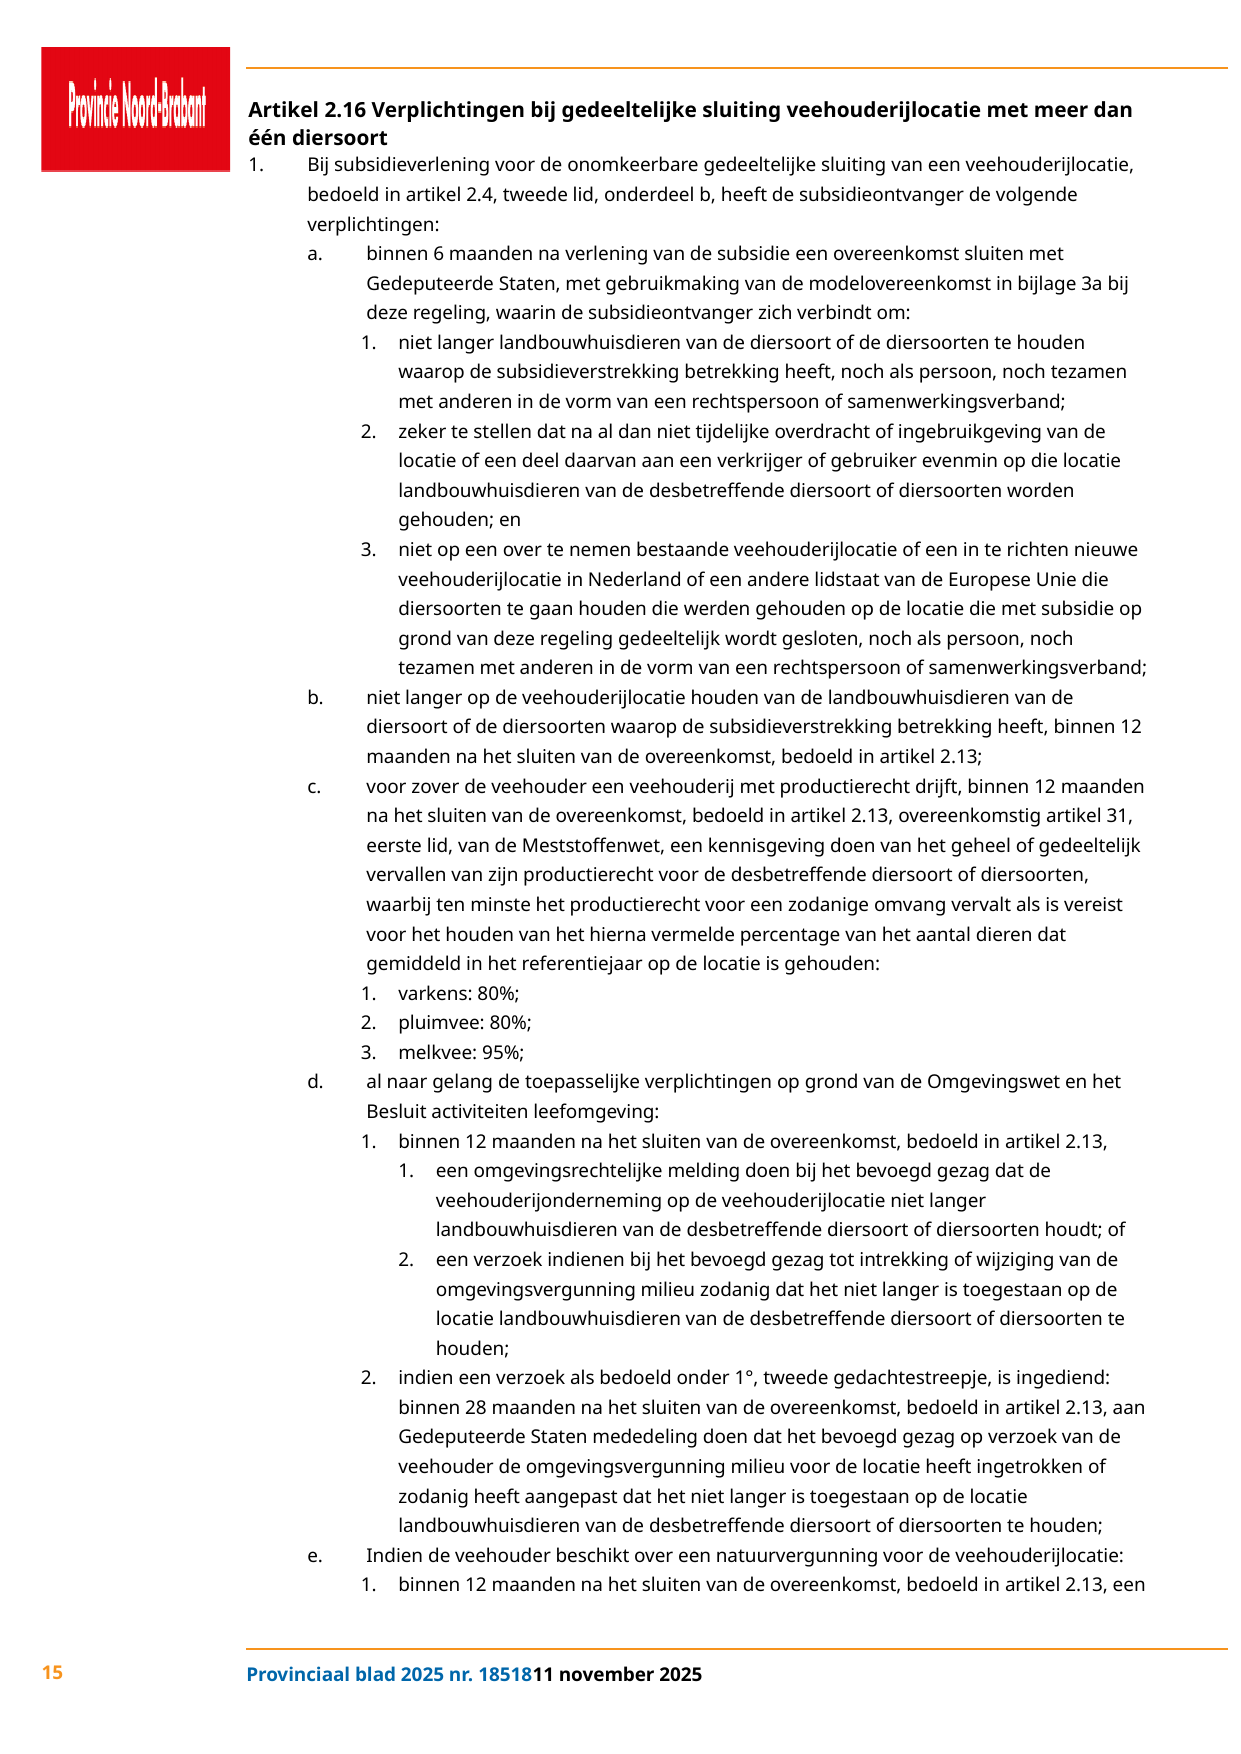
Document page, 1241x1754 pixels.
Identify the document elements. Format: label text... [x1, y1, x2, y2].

list binnen 12 maanden na het sluiten van de overeenkomst, bedoeld in artikel 2.13, een [361, 1572, 1152, 1597]
picture [41, 47, 231, 172]
list indien een verzoek als bedoeld onder 1°, tweede gedachtestreepje, is ingediend: binnen 28 maanden na het sluiten van de overeenkomst, bedoeld in artikel 2.13, aan Gedeputeerde Staten mededeling doen dat het bevoegd gezag op verzoek van de veehouder de omgevingsvergunning milieu voor de locatie heeft ingetrokken of zodanig heeft aangepast dat het niet langer is toegestaan op de locatie landbouwhuisdieren van de desbetreffende diersoort of diersoorten te houden; [361, 1364, 1152, 1538]
list een omgevingsrechtelijke melding doen bij het bevoegd gezag dat de veehouderijonderneming op de veehouderijlocatie niet langer landbouwhuisdieren van de desbetreffende diersoort of diersoorten houdt; of [398, 1157, 1152, 1242]
list een verzoek indienen bij het bevoegd gezag tot intrekking of wijziging van de omgevingsvergunning milieu zodanig dat het niet langer is toegestaan op de locatie landbouwhuisdieren van de desbetreffende diersoort of diersoorten te houden; [398, 1246, 1152, 1361]
list binnen 6 maanden na verlening van de subsidie een overeenkomst sluiten met Gedeputeerde Staten, met gebruikmaking van de modelovereenkomst in bijlage 3a bij deze regeling, waarin de subsidieontvanger zich verbindt om: [307, 240, 1152, 325]
list niet langer op de veehouderijlocatie houden van de landbouwhuisdieren van de diersoort of de diersoorten waarop de subsidieverstrekking betrekking heeft, binnen 12 maanden na het sluiten van de overeenkomst, bedoeld in artikel 2.13; [307, 684, 1152, 769]
list melkvee: 95%; [361, 1039, 1152, 1065]
list binnen 12 maanden na het sluiten van de overeenkomst, bedoeld in artikel 2.13, [361, 1128, 1152, 1154]
list Indien de veehouder beschikt over een natuurvergunning voor de veehouderijlocatie: [307, 1542, 1152, 1568]
list Bij subsidieverlening voor de onomkeerbare gedeeltelijke sluiting van een veehouderijlocatie, bedoeld in artikel 2.4, tweede lid, onderdeel b, heeft de subsidieontvanger de volgende verplichtingen: [248, 152, 1152, 237]
list voor zover de veehouder een veehouderij met productierecht drijft, binnen 12 maanden na het sluiten van de overeenkomst, bedoeld in artikel 2.13, overeenkomstig artikel 31, eerste lid, van de Meststoffenwet, een kennisgeving doen van het geheel of gedeeltelijk vervallen van zijn productierecht voor de desbetreffende diersoort of diersoorten, waarbij ten minste het productierecht voor een zodanige omvang vervalt als is vereist voor het houden van het hierna vermelde percentage van het aantal dieren dat gemiddeld in het referentiejaar op de locatie is gehouden: [307, 773, 1152, 976]
list varkens: 80%; [361, 980, 1152, 1006]
list niet op een over te nemen bestaande veehouderijlocatie of een in te richten nieuwe veehouderijlocatie in Nederland of een andere lidstaat van de Europese Unie die diersoorten te gaan houden die werden gehouden op de locatie die met subsidie op grond van deze regeling gedeeltelijk wordt gesloten, noch als persoon, noch tezamen met anderen in de vorm van een rechtspersoon of samenwerkingsverband; [361, 536, 1152, 680]
list al naar gelang de toepasselijke verplichtingen op grond van de Omgevingswet en het Besluit activiteiten leefomgeving: [307, 1069, 1152, 1124]
list niet langer landbouwhuisdieren van de diersoort of de diersoorten te houden waarop de subsidieverstrekking betrekking heeft, noch als persoon, noch tezamen met anderen in de vorm van een rechtspersoon of samenwerkingsverband; [361, 329, 1152, 414]
text Artikel 2.16 Verplichtingen bij gedeeltelijke sluiting veehouderijlocatie met meer dan één diersoort [248, 95, 1152, 152]
list zeker te stellen dat na al dan niet tijdelijke overdracht of ingebruikgeving van de locatie of een deel daarvan aan een verkrijger of gebruiker evenmin op die locatie landbouwhuisdieren van de desbetreffende diersoort of diersoorten worden gehouden; en [361, 418, 1152, 532]
list pluimvee: 80%; [361, 1009, 1152, 1035]
